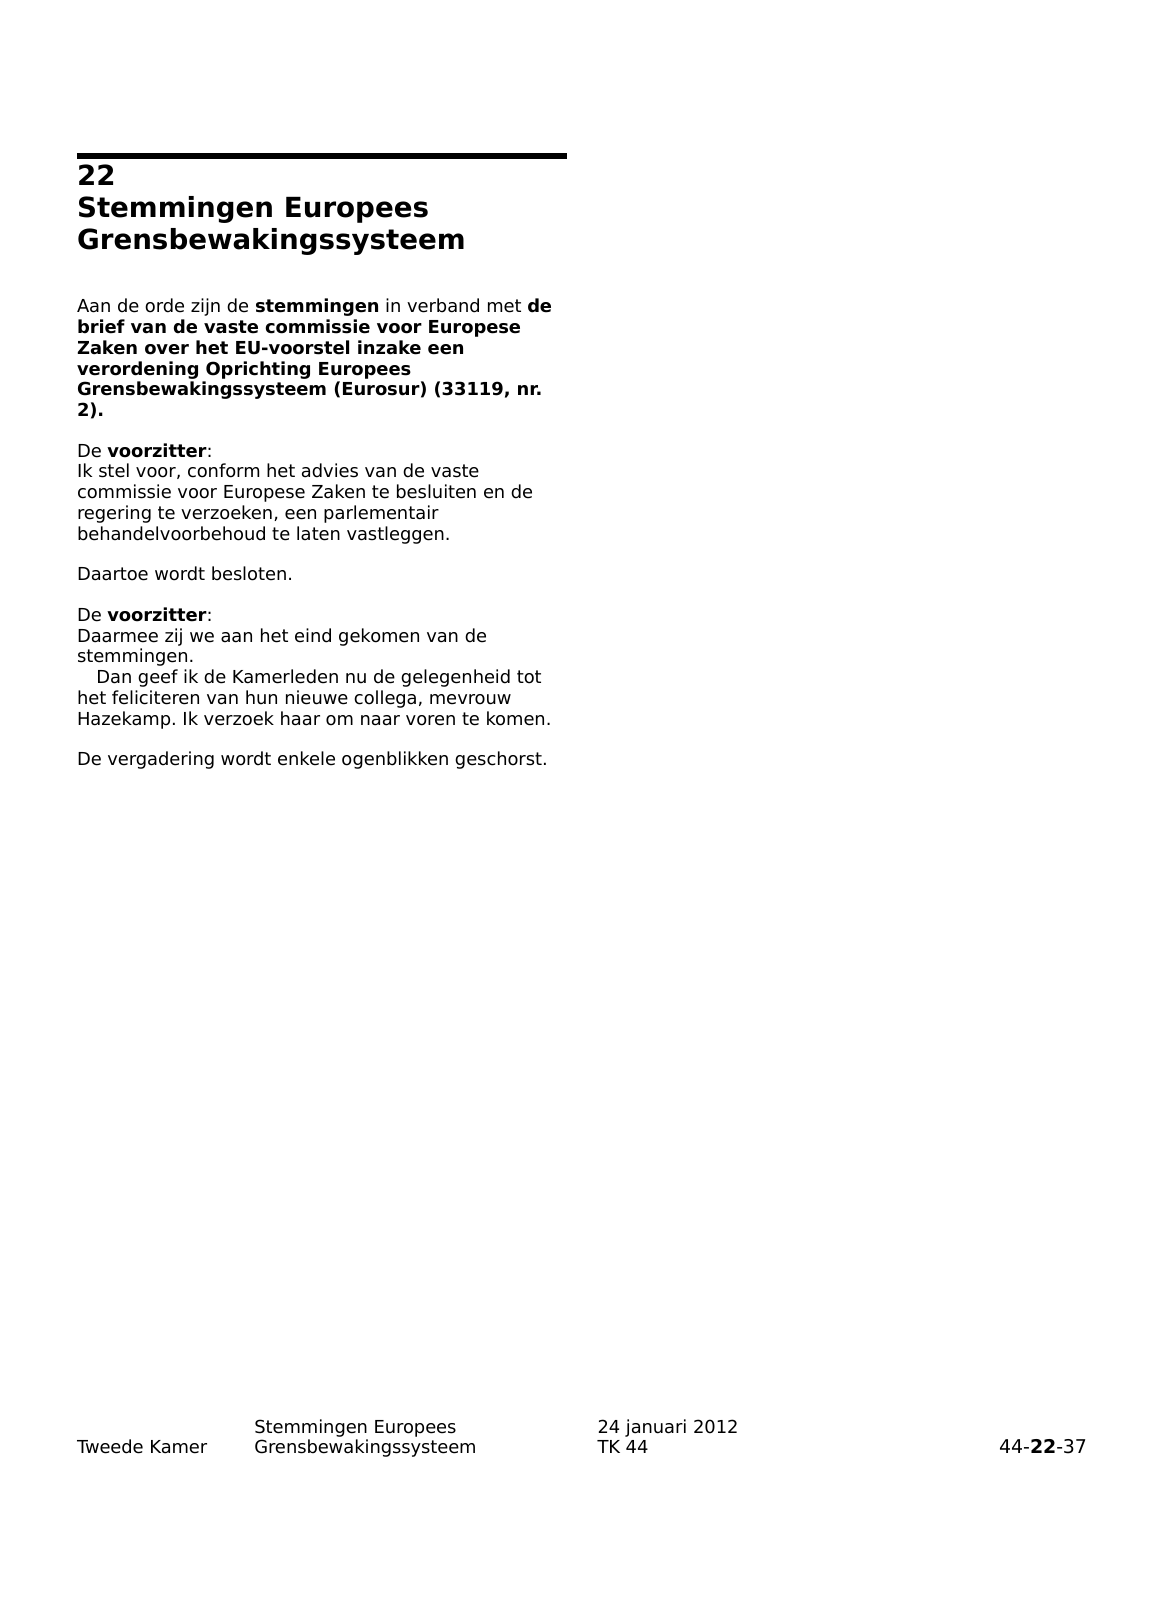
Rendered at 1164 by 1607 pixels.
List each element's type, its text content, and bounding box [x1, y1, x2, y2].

text De voorzitter: [77, 605, 567, 626]
text Dan geef ik de Kamerleden nu de gelegenheid tot het feliciteren van hun nieuwe collega, mevrouw Hazekamp. Ik verzoek haar om naar voren te komen. [77, 667, 567, 729]
text Ik stel voor, conform het advies van de vaste commissie voor Europese Zaken te besluiten en de regering te verzoeken, een parlementair behandelvoorbehoud te laten vastleggen. [77, 461, 567, 544]
title 22 Stemmingen Europees Grensbewakingssysteem [77, 159, 567, 256]
text De vergadering wordt enkele ogenblikken geschorst. [77, 749, 567, 770]
text Daarmee zij we aan het eind gekomen van de stemmingen. [77, 626, 567, 667]
text De voorzitter: [77, 441, 567, 461]
text Daartoe wordt besloten. [77, 564, 567, 585]
text Aan de orde zijn de stemmingen in verband met de brief van de vaste commissie voor Europese Zaken over het EU-voorstel inzake een verordening Oprichting Europees Grensbewakingssysteem (Eurosur) (33119, nr. 2). [77, 296, 567, 421]
